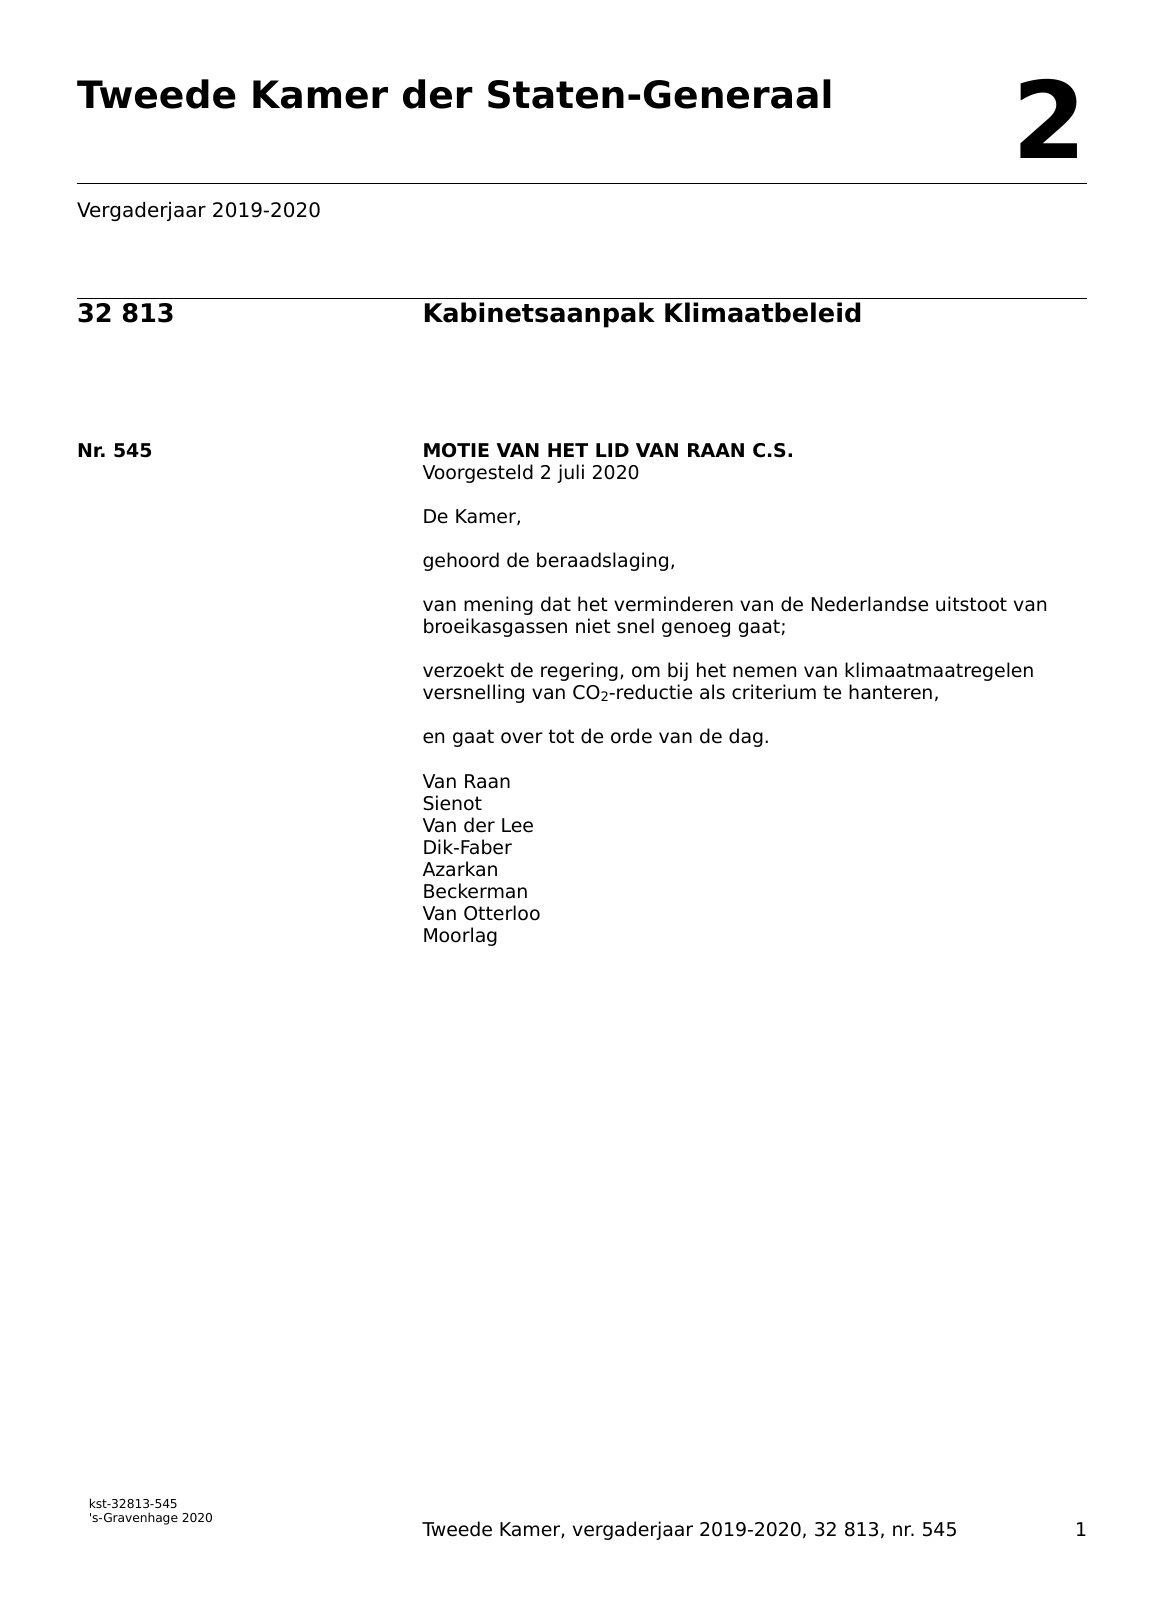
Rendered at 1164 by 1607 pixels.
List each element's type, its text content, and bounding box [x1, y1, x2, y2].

text Van der Lee [422, 814, 1087, 837]
text gehoord de beraadslaging, [422, 550, 1087, 572]
text Moorlag [422, 924, 1087, 946]
text Sienot [422, 793, 1087, 814]
table_header Tweede Kamer der Staten-Generaal [77, 59, 886, 183]
text Van Otterloo [422, 902, 1087, 924]
text De Kamer, [422, 506, 1087, 528]
text Azarkan [422, 858, 1087, 881]
text Van Raan [422, 771, 1087, 793]
text Beckerman [422, 881, 1087, 902]
text kst-32813-545 [88, 1497, 323, 1511]
text Dik-Faber [422, 837, 1087, 858]
text Voorgesteld 2 juli 2020 [422, 462, 1087, 484]
text en gaat over tot de orde van de dag. [422, 726, 1087, 748]
text van mening dat het verminderen van de Nederlandse uitstoot van broeikasgassen niet snel genoeg gaat; [422, 594, 1087, 638]
table_header 2 [886, 59, 1087, 183]
text verzoekt de regering, om bij het nemen van klimaatmaatregelen versnelling van CO2-reductie als criterium te hanteren, [422, 660, 1087, 704]
subtitle Nr. 545 MOTIE VAN HET LID VAN RAAN C.S. [77, 440, 1087, 462]
table_cell Vergaderjaar 2019-2020 [77, 184, 1087, 298]
text 's-Gravenhage 2020 [88, 1511, 323, 1525]
subtitle 32 813 Kabinetsaanpak Klimaatbeleid [77, 299, 1087, 329]
